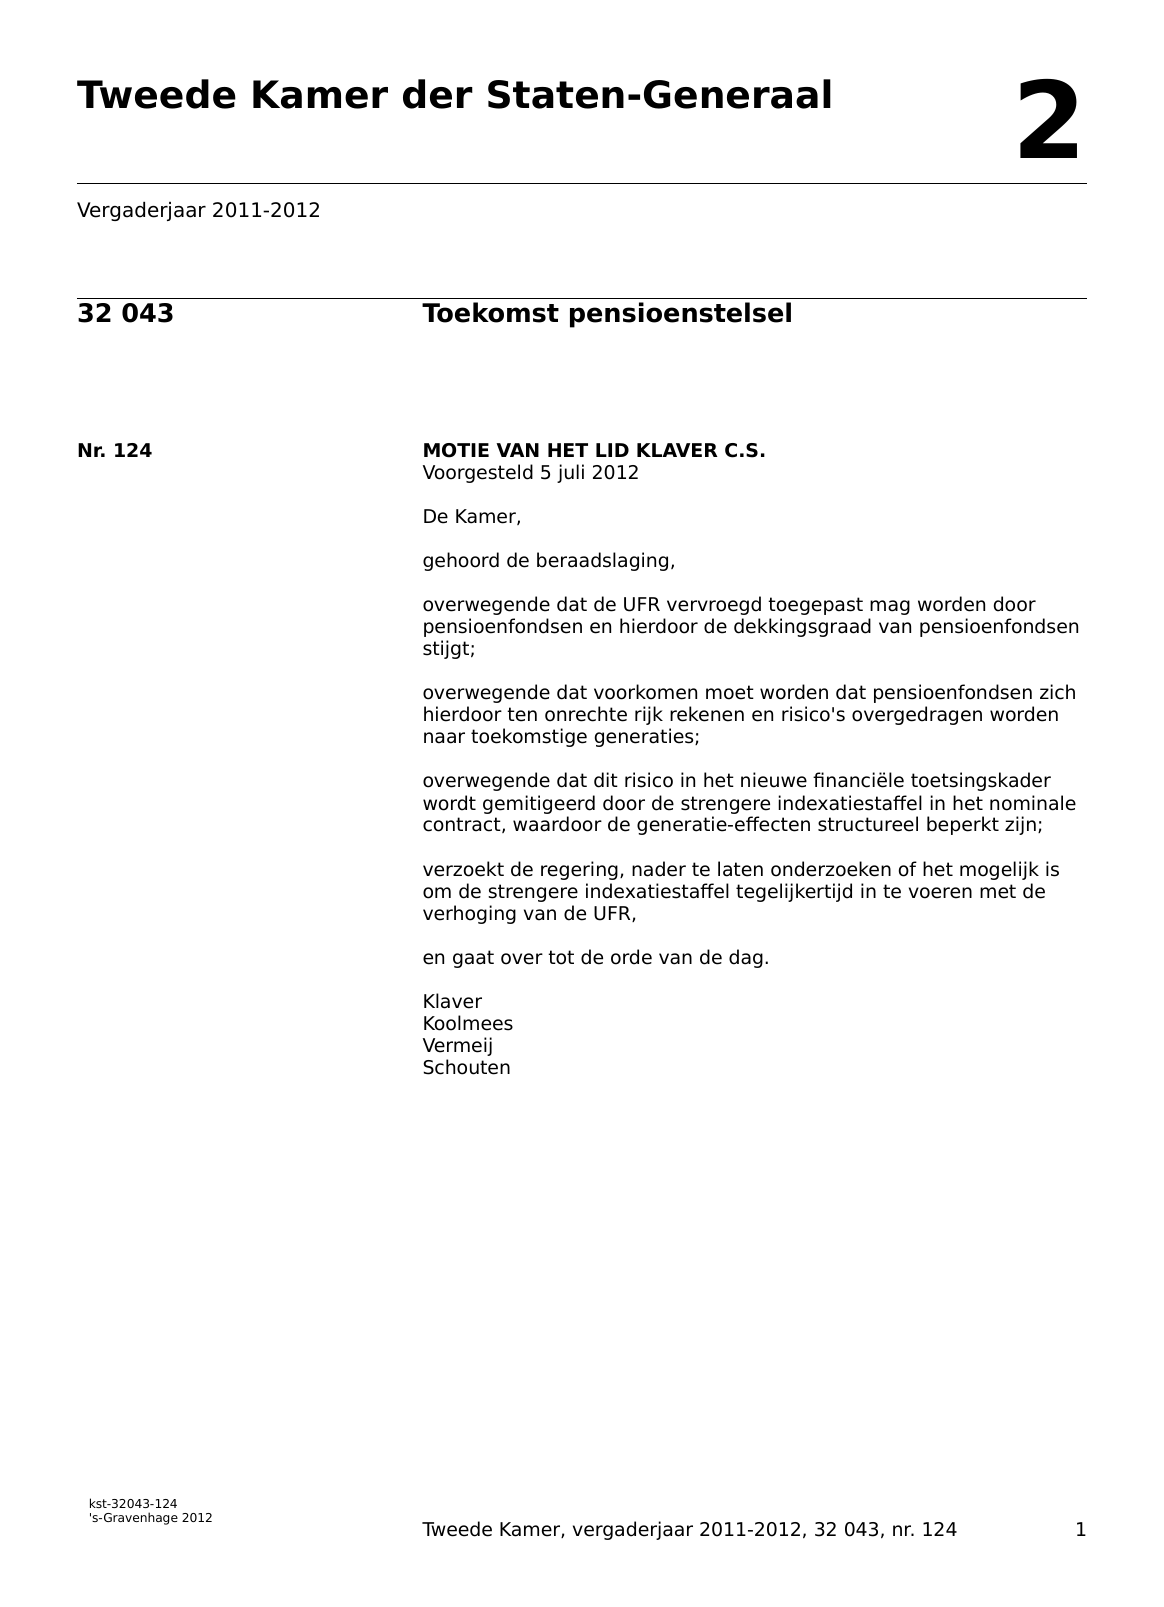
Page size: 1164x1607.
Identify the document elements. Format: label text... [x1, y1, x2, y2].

text gehoord de beraadslaging, [422, 550, 1087, 572]
text 's-Gravenhage 2012 [88, 1511, 323, 1525]
text kst-32043-124 [88, 1497, 323, 1511]
subtitle 32 043 Toekomst pensioenstelsel [77, 299, 1087, 329]
text Koolmees [422, 1013, 1087, 1035]
table_cell Vergaderjaar 2011-2012 [77, 184, 1087, 298]
text De Kamer, [422, 506, 1087, 528]
text Vermeij [422, 1035, 1087, 1057]
text overwegende dat de UFR vervroegd toegepast mag worden door pensioenfondsen en hierdoor de dekkingsgraad van pensioenfondsen stijgt; [422, 594, 1087, 660]
subtitle Nr. 124 MOTIE VAN HET LID KLAVER C.S. [77, 440, 1087, 462]
text verzoekt de regering, nader te laten onderzoeken of het mogelijk is om de strengere indexatiestaffel tegelijkertijd in te voeren met de verhoging van de UFR, [422, 858, 1087, 924]
text overwegende dat voorkomen moet worden dat pensioenfondsen zich hierdoor ten onrechte rijk rekenen en risico's overgedragen worden naar toekomstige generaties; [422, 682, 1087, 748]
text en gaat over tot de orde van de dag. [422, 947, 1087, 969]
table_header Tweede Kamer der Staten-Generaal [77, 59, 886, 183]
table_header 2 [886, 59, 1087, 183]
text Schouten [422, 1057, 1087, 1079]
text overwegende dat dit risico in het nieuwe financiële toetsingskader wordt gemitigeerd door de strengere indexatiestaffel in het nominale contract, waardoor de generatie-effecten structureel beperkt zijn; [422, 770, 1087, 836]
text Voorgesteld 5 juli 2012 [422, 462, 1087, 484]
text Klaver [422, 991, 1087, 1013]
